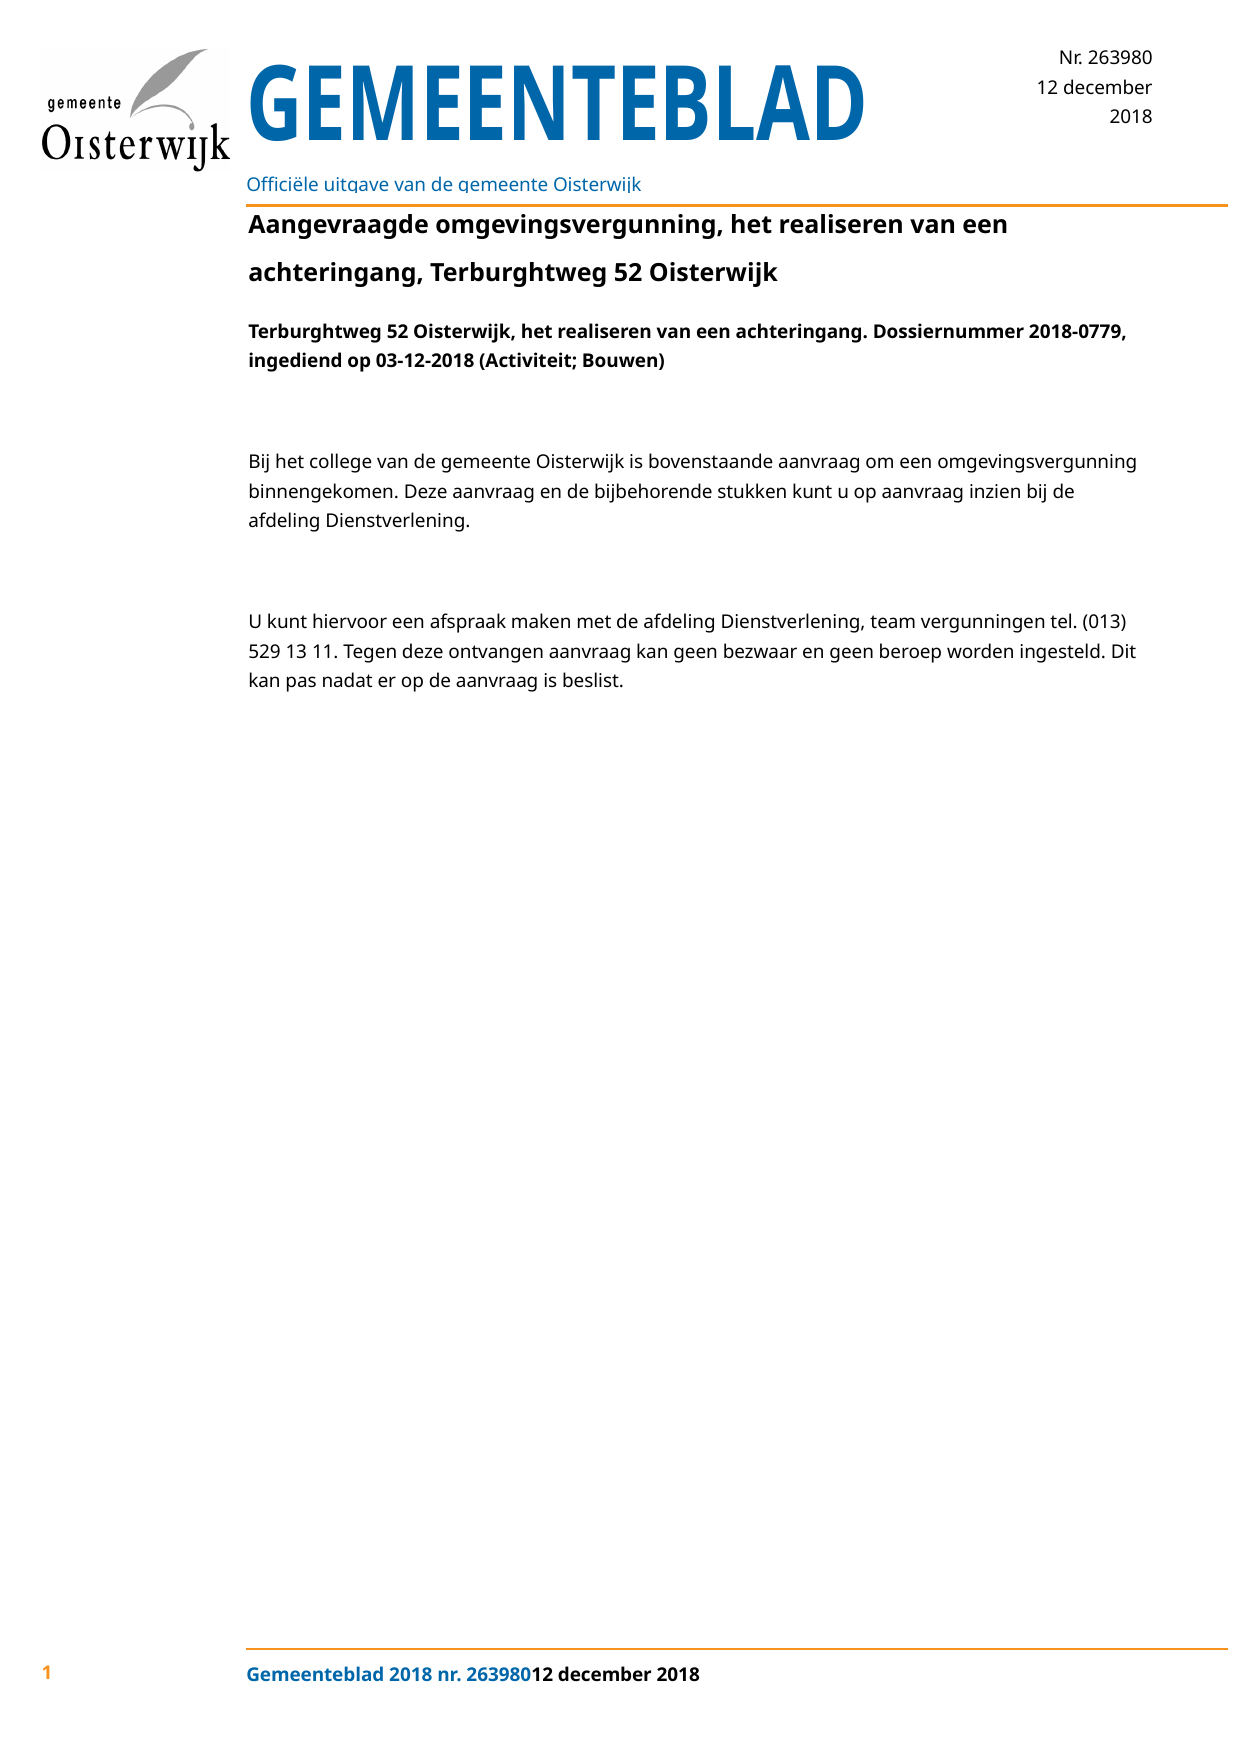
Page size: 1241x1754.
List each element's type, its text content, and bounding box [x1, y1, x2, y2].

picture [41, 47, 231, 172]
text Terburghtweg 52 Oisterwijk, het realiseren van een achteringang. Dossiernummer 2018-0779, ingediend op 03-12-2018 (Activiteit; Bouwen) [248, 318, 1152, 373]
text Bij het college van de gemeente Oisterwijk is bovenstaande aanvraag om een omgevingsvergunning binnengekomen. Deze aanvraag en de bijbehorende stukken kunt u op aanvraag inzien bij de afdeling Dienstverlening. [248, 448, 1152, 533]
text Aangevraagde omgevingsvergunning, het realiseren van een achteringang, Terburghtweg 52 Oisterwijk [248, 207, 1152, 288]
text U kunt hiervoor een afspraak maken met de afdeling Dienstverlening, team vergunningen tel. (013) 529 13 11. Tegen deze ontvangen aanvraag kan geen bezwaar en geen beroep worden ingesteld. Dit kan pas nadat er op de aanvraag is beslist. [248, 608, 1152, 693]
